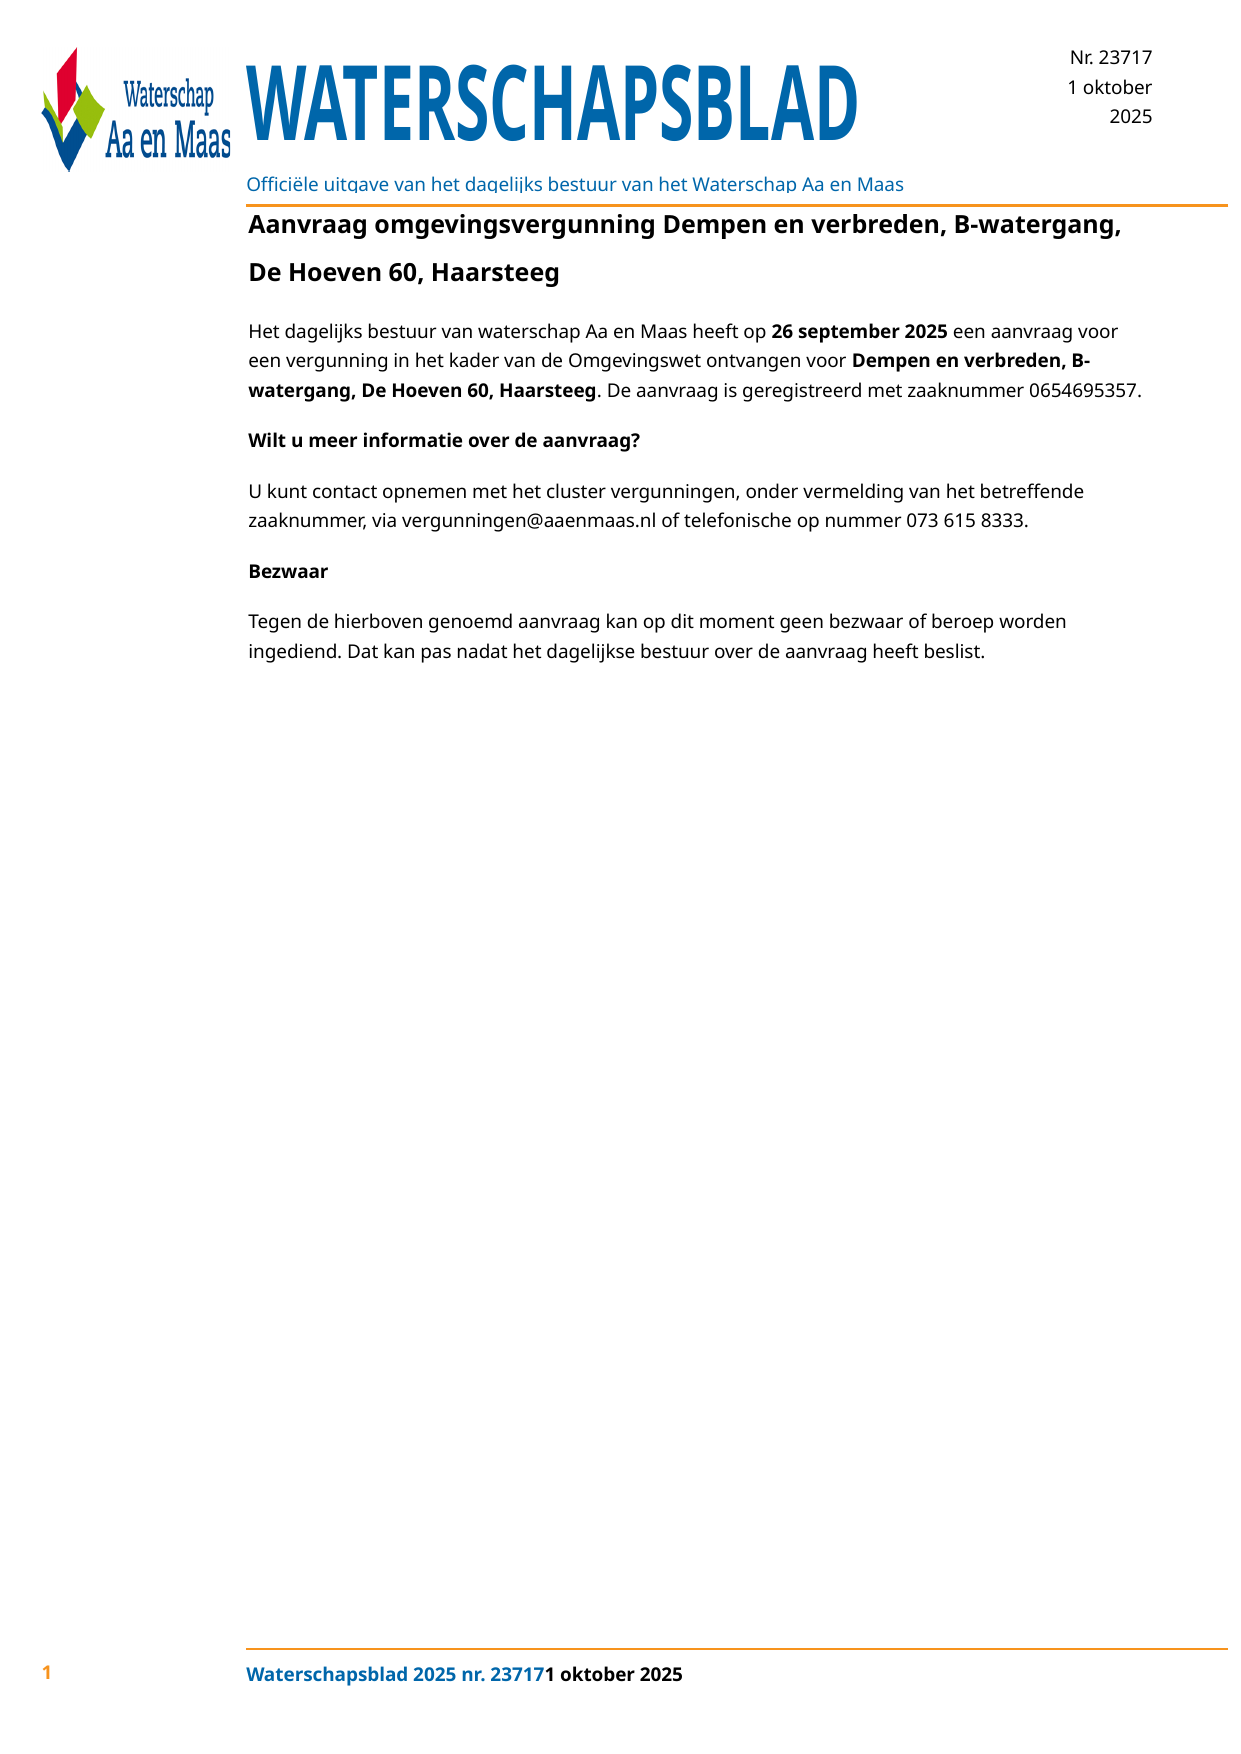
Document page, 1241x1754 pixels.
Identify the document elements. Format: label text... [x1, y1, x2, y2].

text Het dagelijks bestuur van waterschap Aa en Maas heeft op 26 september 2025 een aanvraag voor een vergunning in het kader van de Omgevingswet ontvangen voor Dempen en verbreden, B-watergang, De Hoeven 60, Haarsteeg. De aanvraag is geregistreerd met zaaknummer 0654695357. [248, 318, 1152, 403]
text Tegen de hierboven genoemd aanvraag kan op dit moment geen bezwaar of beroep worden ingediend. Dat kan pas nadat het dagelijkse bestuur over de aanvraag heeft beslist. [248, 608, 1152, 664]
text U kunt contact opnemen met het cluster vergunningen, onder vermelding van het betreffende zaaknummer, via vergunningen@aaenmaas.nl of telefonische op nummer 073 615 8333. [248, 478, 1152, 533]
text Aanvraag omgevingsvergunning Dempen en verbreden, B-watergang, De Hoeven 60, Haarsteeg [248, 207, 1152, 288]
text Wilt u meer informatie over de aanvraag? [248, 427, 1152, 453]
text Bezwaar [248, 558, 1152, 584]
picture [41, 47, 231, 172]
